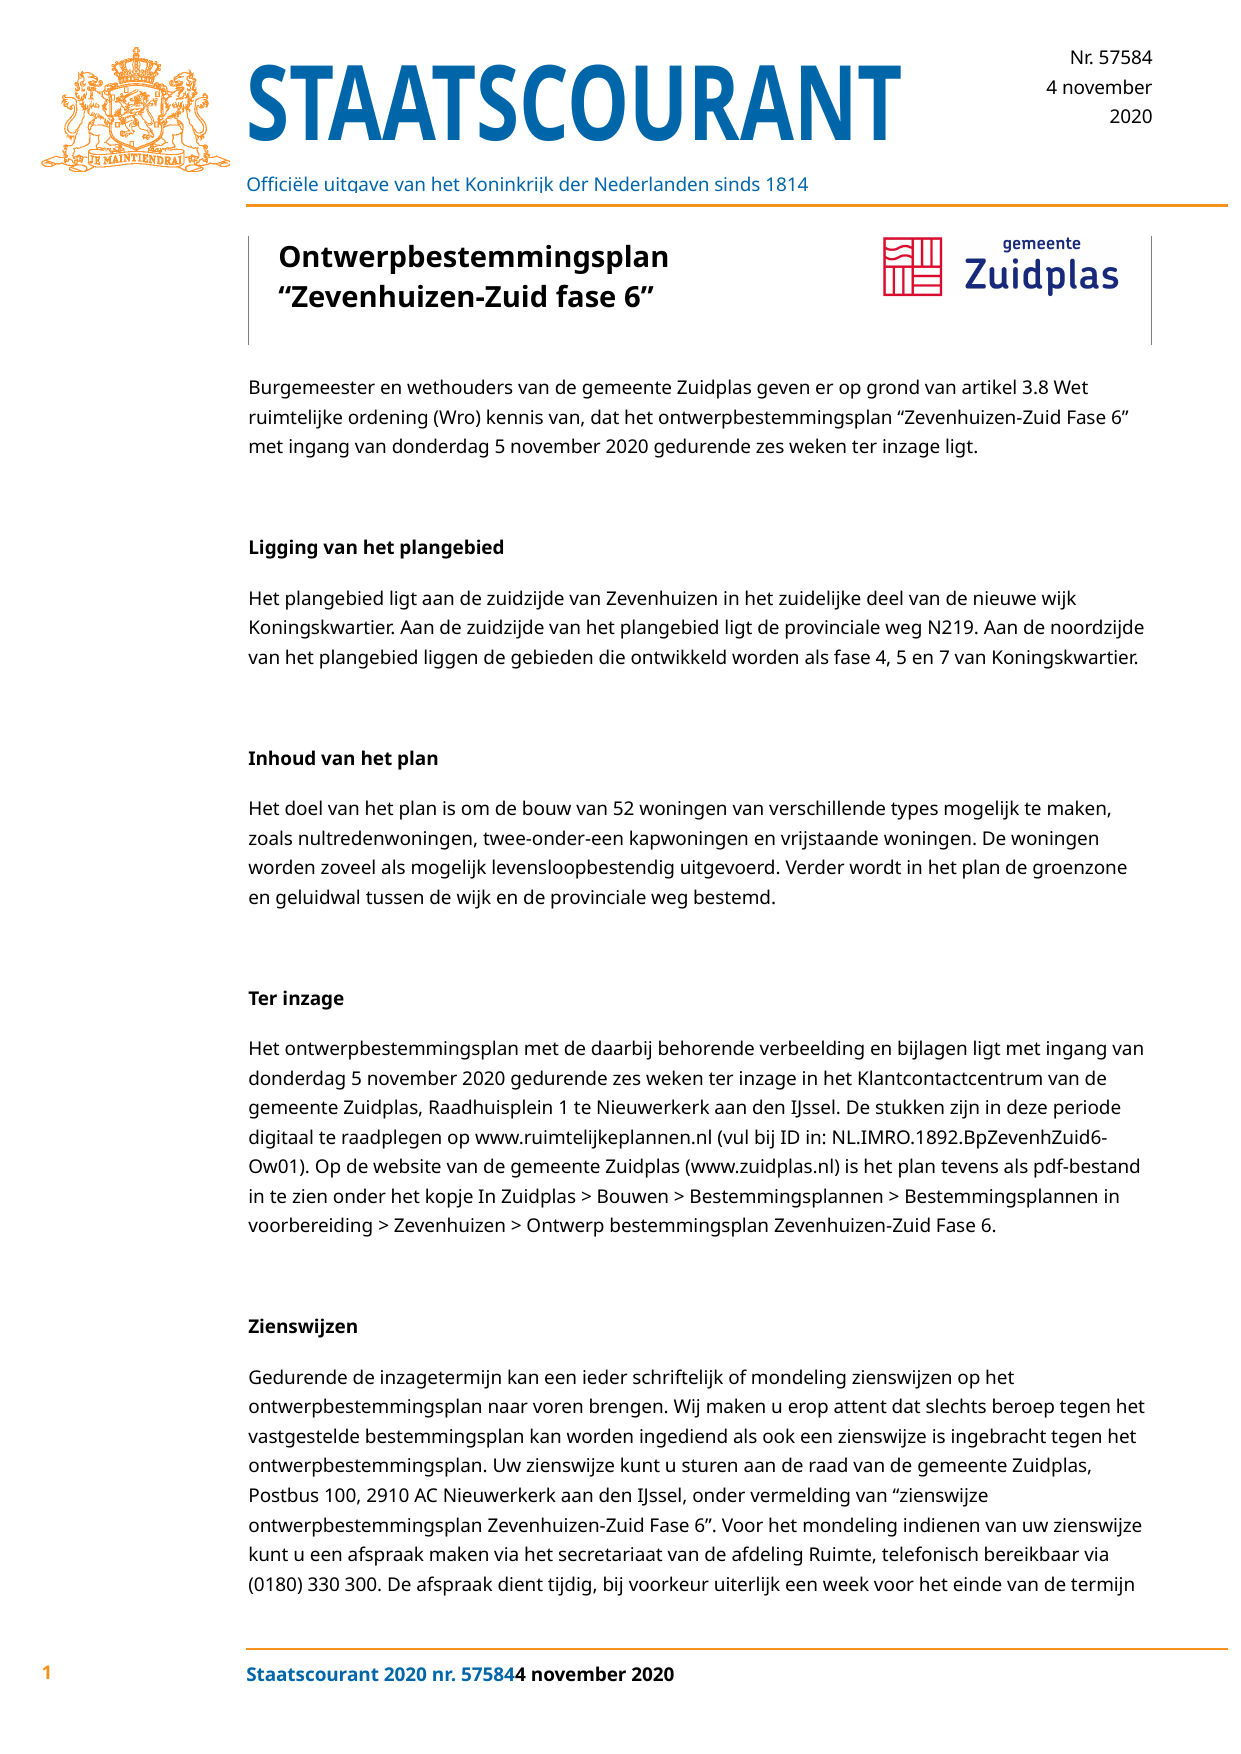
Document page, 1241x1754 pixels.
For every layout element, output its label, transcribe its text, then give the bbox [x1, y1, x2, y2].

text Burgemeester en wethouders van de gemeente Zuidplas geven er op grond van artikel 3.8 Wet ruimtelijke ordening (Wro) kennis van, dat het ontwerpbestemmingsplan “Zevenhuizen-Zuid Fase 6” met ingang van donderdag 5 november 2020 gedurende zes weken ter inzage ligt. [248, 374, 1152, 459]
picture [882, 236, 1119, 297]
table_header [850, 236, 1151, 345]
text Ter inzage [248, 985, 1152, 1010]
text Zienswijzen [248, 1313, 1152, 1339]
picture [41, 47, 231, 172]
text Het plangebied ligt aan de zuidzijde van Zevenhuizen in het zuidelijke deel van de nieuwe wijk Koningskwartier. Aan de zuidzijde van het plangebied ligt de provinciale weg N219. Aan de noordzijde van het plangebied liggen de gebieden die ontwikkeld worden als fase 4, 5 en 7 van Koningskwartier. [248, 585, 1152, 669]
text Ligging van het plangebied [248, 534, 1152, 560]
text Inhoud van het plan [248, 745, 1152, 770]
text Het doel van het plan is om de bouw van 52 woningen van verschillende types mogelijk te maken, zoals nultredenwoningen, twee-onder-een kapwoningen en vrijstaande woningen. De woningen worden zoveel als mogelijk levensloopbestendig uitgevoerd. Verder wordt in het plan de groenzone en geluidwal tussen de wijk en de provinciale weg bestemd. [248, 795, 1152, 909]
table_header Ontwerpbestemmingsplan “Zevenhuizen-Zuid fase 6” [249, 236, 850, 345]
text Gedurende de inzagetermijn kan een ieder schriftelijk of mondeling zienswijzen op het ontwerpbestemmingsplan naar voren brengen. Wij maken u erop attent dat slechts beroep tegen het vastgestelde bestemmingsplan kan worden ingediend als ook een zienswijze is ingebracht tegen het ontwerpbestemmingsplan. Uw zienswijze kunt u sturen aan de raad van de gemeente Zuidplas, Postbus 100, 2910 AC Nieuwerkerk aan den IJssel, onder vermelding van “zienswijze ontwerpbestemmingsplan Zevenhuizen-Zuid Fase 6”. Voor het mondeling indienen van uw zienswijze kunt u een afspraak maken via het secretariaat van de afdeling Ruimte, telefonisch bereikbaar via (0180) 330 300. De afspraak dient tijdig, bij voorkeur uiterlijk een week voor het einde van de termijn [248, 1364, 1152, 1597]
text Het ontwerpbestemmingsplan met de daarbij behorende verbeelding en bijlagen ligt met ingang van donderdag 5 november 2020 gedurende zes weken ter inzage in het Klantcontactcentrum van de gemeente Zuidplas, Raadhuisplein 1 te Nieuwerkerk aan den IJssel. De stukken zijn in deze periode digitaal te raadplegen op www.ruimtelijkeplannen.nl (vul bij ID in: NL.IMRO.1892.BpZevenhZuid6-Ow01). Op de website van de gemeente Zuidplas (www.zuidplas.nl) is het plan tevens als pdf-bestand in te zien onder het kopje In Zuidplas > Bouwen > Bestemmingsplannen > Bestemmingsplannen in voorbereiding > Zevenhuizen > Ontwerp bestemmingsplan Zevenhuizen-Zuid Fase 6. [248, 1035, 1152, 1238]
